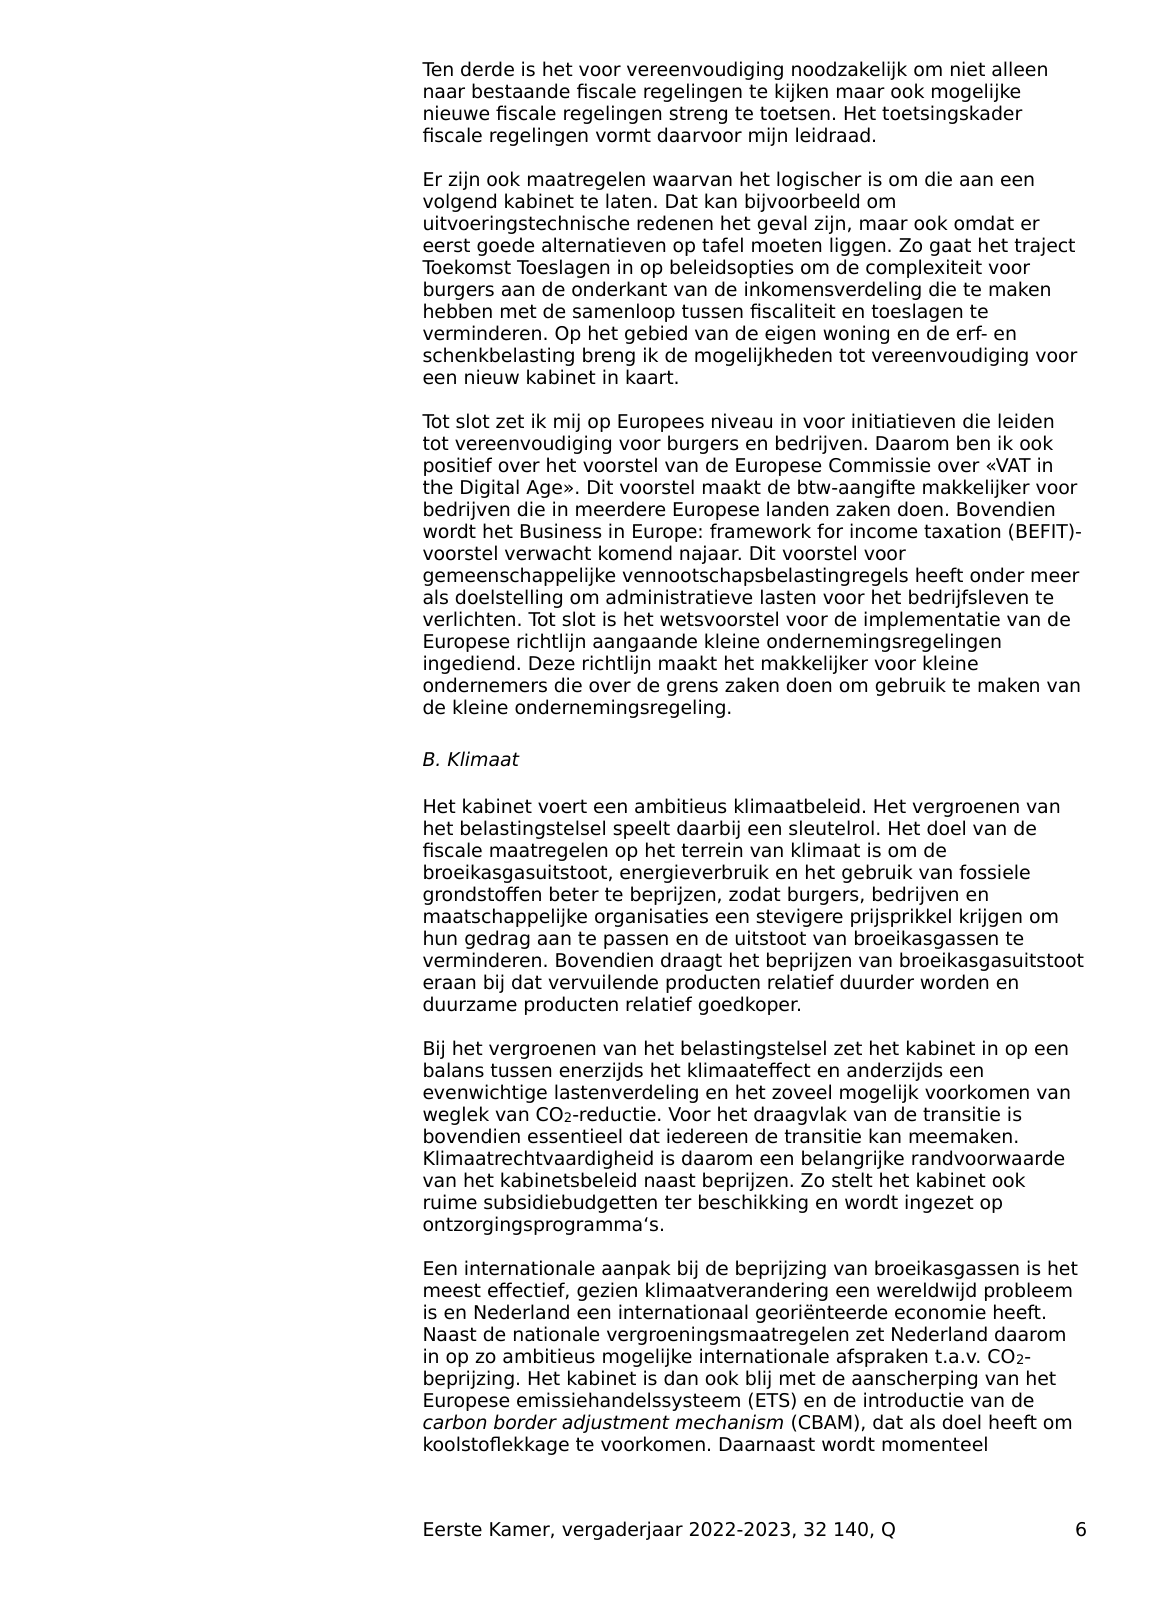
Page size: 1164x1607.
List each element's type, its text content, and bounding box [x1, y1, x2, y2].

text Bij het vergroenen van het belastingstelsel zet het kabinet in op een balans tussen enerzijds het klimaateffect en anderzijds een evenwichtige lastenverdeling en het zoveel mogelijk voorkomen van weglek van CO2-reductie. Voor het draagvlak van de transitie is bovendien essentieel dat iedereen de transitie kan meemaken. Klimaatrechtvaardigheid is daarom een belangrijke randvoorwaarde van het kabinetsbeleid naast beprijzen. Zo stelt het kabinet ook ruime subsidiebudgetten ter beschikking en wordt ingezet op ontzorgingsprogramma‘s. [422, 1038, 1087, 1236]
text Een internationale aanpak bij de beprijzing van broeikasgassen is het meest effectief, gezien klimaatverandering een wereldwijd probleem is en Nederland een internationaal georiënteerde economie heeft. Naast de nationale vergroeningsmaatregelen zet Nederland daarom in op zo ambitieus mogelijke internationale afspraken t.a.v. CO2-beprijzing. Het kabinet is dan ook blij met de aanscherping van het Europese emissiehandelssysteem (ETS) en de introductie van de carbon border adjustment mechanism (CBAM), dat als doel heeft om koolstoflekkage te voorkomen. Daarnaast wordt momenteel [422, 1258, 1087, 1456]
text Er zijn ook maatregelen waarvan het logischer is om die aan een volgend kabinet te laten. Dat kan bijvoorbeeld om uitvoeringstechnische redenen het geval zijn, maar ook omdat er eerst goede alternatieven op tafel moeten liggen. Zo gaat het traject Toekomst Toeslagen in op beleidsopties om de complexiteit voor burgers aan de onderkant van de inkomensverdeling die te maken hebben met de samenloop tussen fiscaliteit en toeslagen te verminderen. Op het gebied van de eigen woning en de erf- en schenkbelasting breng ik de mogelijkheden tot vereenvoudiging voor een nieuw kabinet in kaart. [422, 169, 1087, 389]
text Tot slot zet ik mij op Europees niveau in voor initiatieven die leiden tot vereenvoudiging voor burgers en bedrijven. Daarom ben ik ook positief over het voorstel van de Europese Commissie over «VAT in the Digital Age». Dit voorstel maakt de btw-aangifte makkelijker voor bedrijven die in meerdere Europese landen zaken doen. Bovendien wordt het Business in Europe: framework for income taxation (BEFIT)-voorstel verwacht komend najaar. Dit voorstel voor gemeenschappelijke vennootschapsbelastingregels heeft onder meer als doelstelling om administratieve lasten voor het bedrijfsleven te verlichten. Tot slot is het wetsvoorstel voor de implementatie van de Europese richtlijn aangaande kleine ondernemingsregelingen ingediend. Deze richtlijn maakt het makkelijker voor kleine ondernemers die over de grens zaken doen om gebruik te maken van de kleine ondernemingsregeling. [422, 411, 1087, 719]
text Ten derde is het voor vereenvoudiging noodzakelijk om niet alleen naar bestaande fiscale regelingen te kijken maar ook mogelijke nieuwe fiscale regelingen streng te toetsen. Het toetsingskader fiscale regelingen vormt daarvoor mijn leidraad. [422, 59, 1087, 147]
subtitle B. Klimaat [422, 749, 1087, 771]
text Het kabinet voert een ambitieus klimaatbeleid. Het vergroenen van het belastingstelsel speelt daarbij een sleutelrol. Het doel van de fiscale maatregelen op het terrein van klimaat is om de broeikasgasuitstoot, energieverbruik en het gebruik van fossiele grondstoffen beter te beprijzen, zodat burgers, bedrijven en maatschappelijke organisaties een stevigere prijsprikkel krijgen om hun gedrag aan te passen en de uitstoot van broeikasgassen te verminderen. Bovendien draagt het beprijzen van broeikasgasuitstoot eraan bij dat vervuilende producten relatief duurder worden en duurzame producten relatief goedkoper. [422, 796, 1087, 1016]
